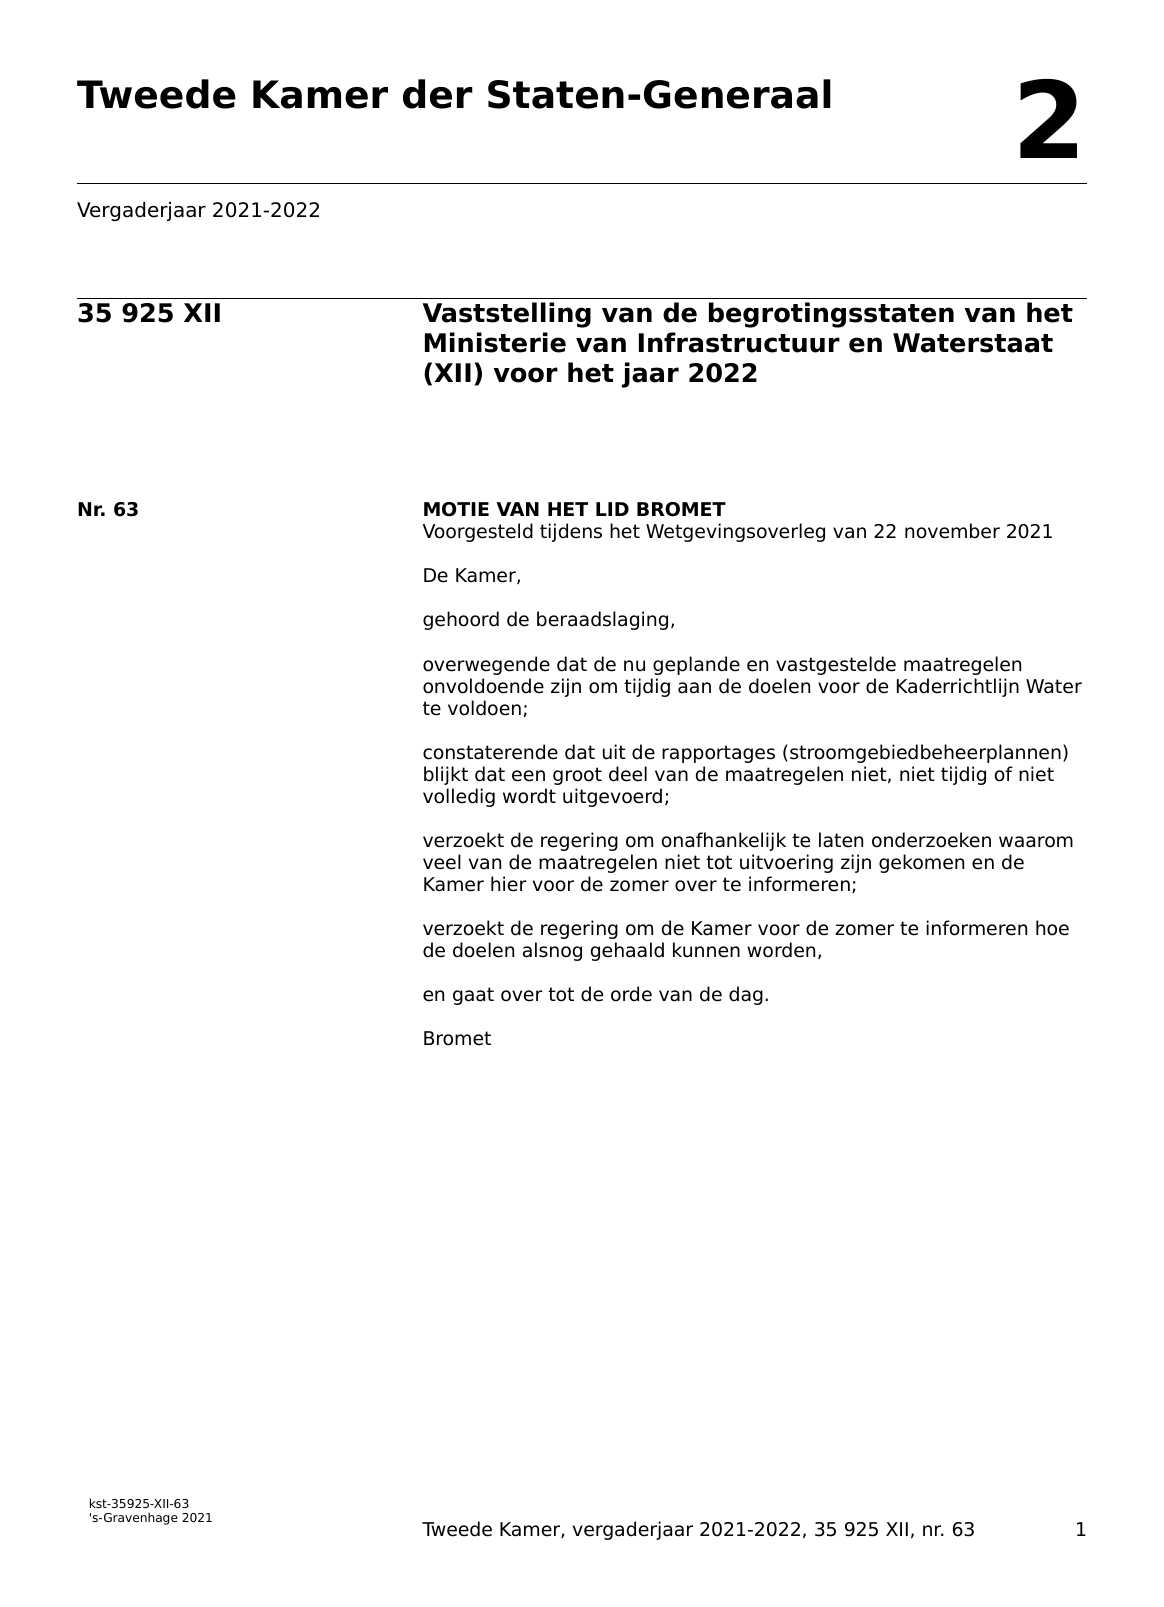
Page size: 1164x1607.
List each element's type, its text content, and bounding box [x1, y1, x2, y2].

text overwegende dat de nu geplande en vastgestelde maatregelen onvoldoende zijn om tijdig aan de doelen voor de Kaderrichtlijn Water te voldoen; [422, 653, 1087, 719]
text Voorgesteld tijdens het Wetgevingsoverleg van 22 november 2021 [422, 521, 1087, 543]
text gehoord de beraadslaging, [422, 609, 1087, 631]
table_cell Vergaderjaar 2021-2022 [77, 184, 1087, 298]
text en gaat over tot de orde van de dag. [422, 984, 1087, 1006]
subtitle 35 925 XII Vaststelling van de begrotingsstaten van het Ministerie van Infrastructuur en Waterstaat (XII) voor het jaar 2022 [77, 299, 1087, 388]
text 's-Gravenhage 2021 [88, 1511, 323, 1525]
text Bromet [422, 1028, 1087, 1050]
text constaterende dat uit de rapportages (stroomgebiedbeheerplannen) blijkt dat een groot deel van de maatregelen niet, niet tijdig of niet volledig wordt uitgevoerd; [422, 742, 1087, 808]
subtitle Nr. 63 MOTIE VAN HET LID BROMET [77, 499, 1087, 521]
text De Kamer, [422, 565, 1087, 587]
text verzoekt de regering om onafhankelijk te laten onderzoeken waarom veel van de maatregelen niet tot uitvoering zijn gekomen en de Kamer hier voor de zomer over te informeren; [422, 830, 1087, 896]
text kst-35925-XII-63 [88, 1497, 323, 1511]
table_header 2 [886, 59, 1087, 183]
text verzoekt de regering om de Kamer voor de zomer te informeren hoe de doelen alsnog gehaald kunnen worden, [422, 918, 1087, 962]
table_header Tweede Kamer der Staten-Generaal [77, 59, 886, 183]
